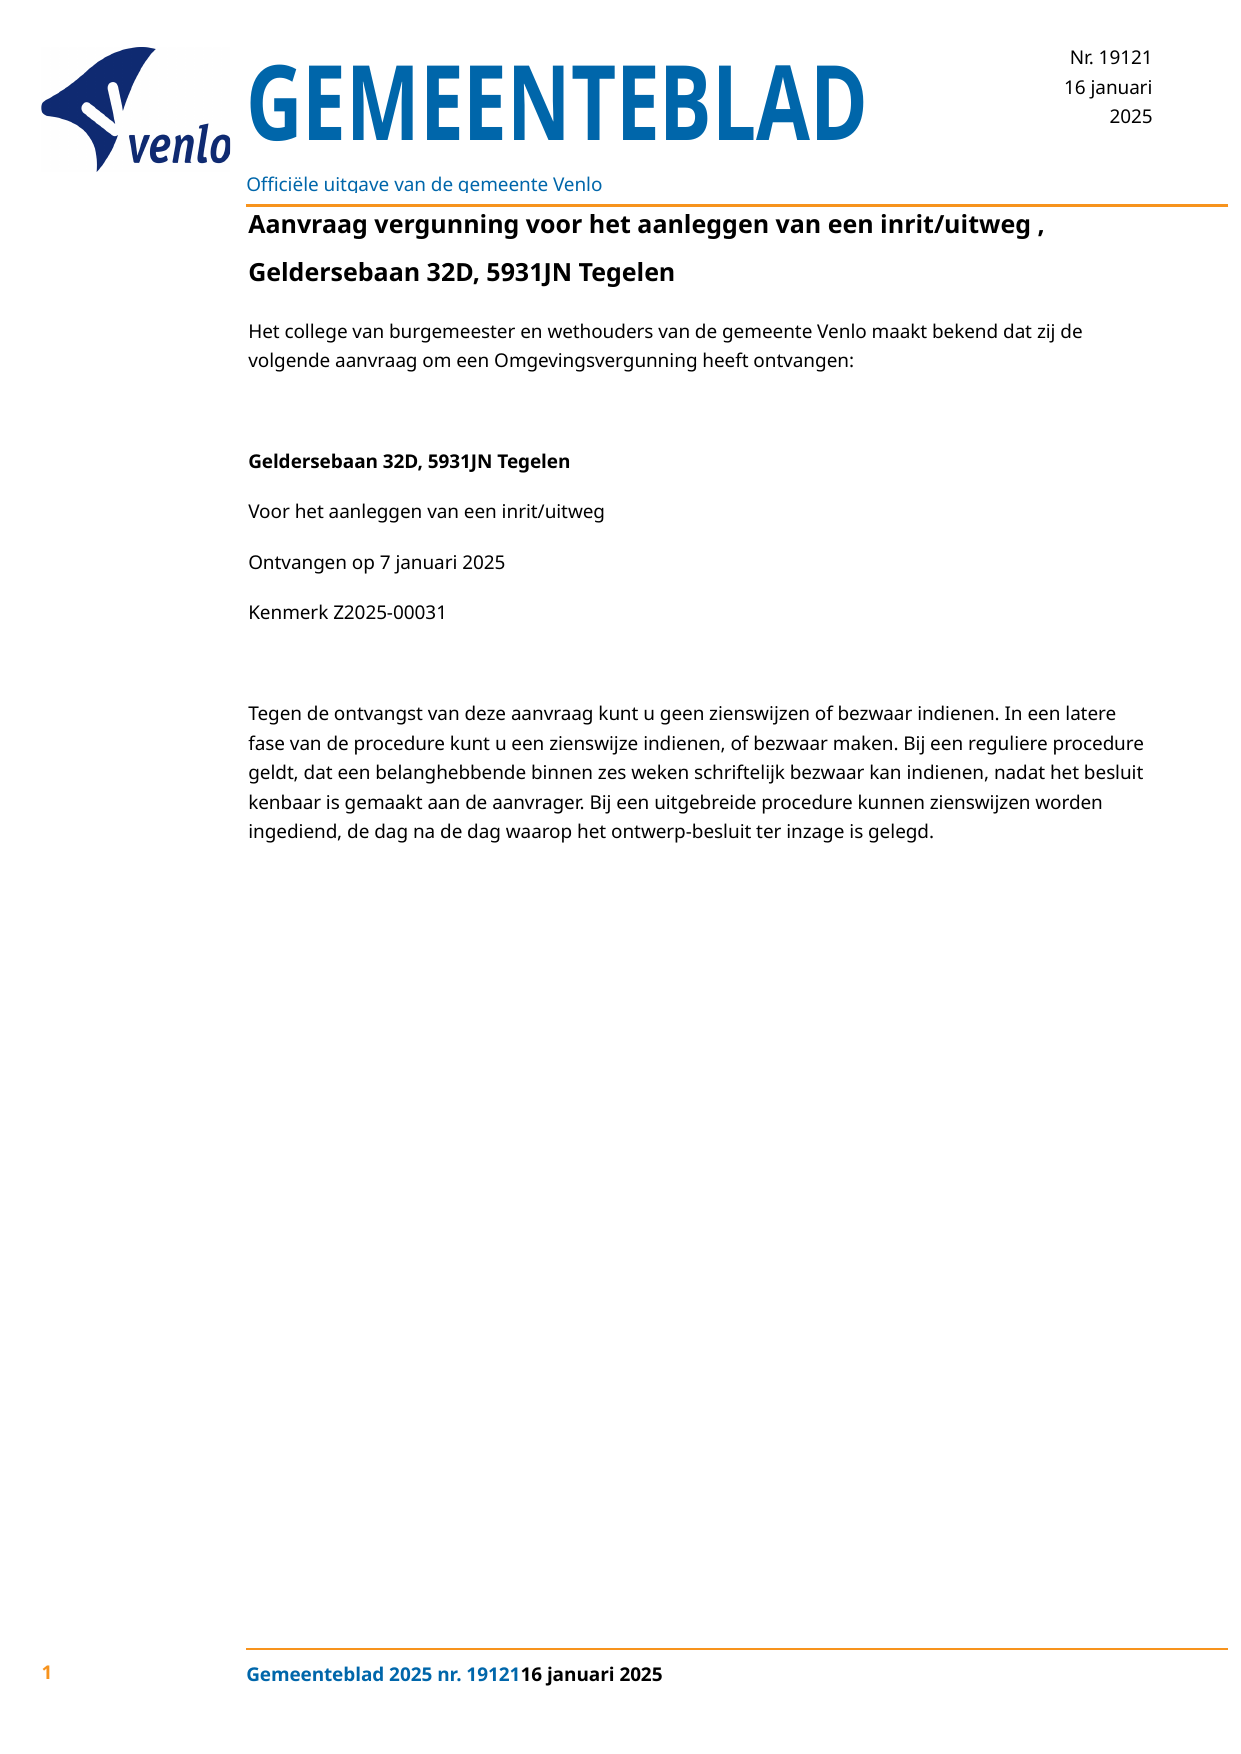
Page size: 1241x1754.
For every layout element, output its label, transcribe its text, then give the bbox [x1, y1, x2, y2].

text Geldersebaan 32D, 5931JN Tegelen [248, 448, 1152, 474]
text Kenmerk Z2025-00031 [248, 599, 1152, 625]
text Voor het aanleggen van een inrit/uitweg [248, 499, 1152, 524]
picture [41, 47, 231, 172]
text Aanvraag vergunning voor het aanleggen van een inrit/uitweg , Geldersebaan 32D, 5931JN Tegelen [248, 207, 1152, 288]
text Tegen de ontvangst van deze aanvraag kunt u geen zienswijzen of bezwaar indienen. In een latere fase van de procedure kunt u een zienswijze indienen, of bezwaar maken. Bij een reguliere procedure geldt, dat een belanghebbende binnen zes weken schriftelijk bezwaar kan indienen, nadat het besluit kenbaar is gemaakt aan de aanvrager. Bij een uitgebreide procedure kunnen zienswijzen worden ingediend, de dag na de dag waarop het ontwerp-besluit ter inzage is gelegd. [248, 700, 1152, 844]
text Ontvangen op 7 januari 2025 [248, 549, 1152, 575]
text Het college van burgemeester en wethouders van de gemeente Venlo maakt bekend dat zij de volgende aanvraag om een Omgevingsvergunning heeft ontvangen: [248, 318, 1152, 373]
